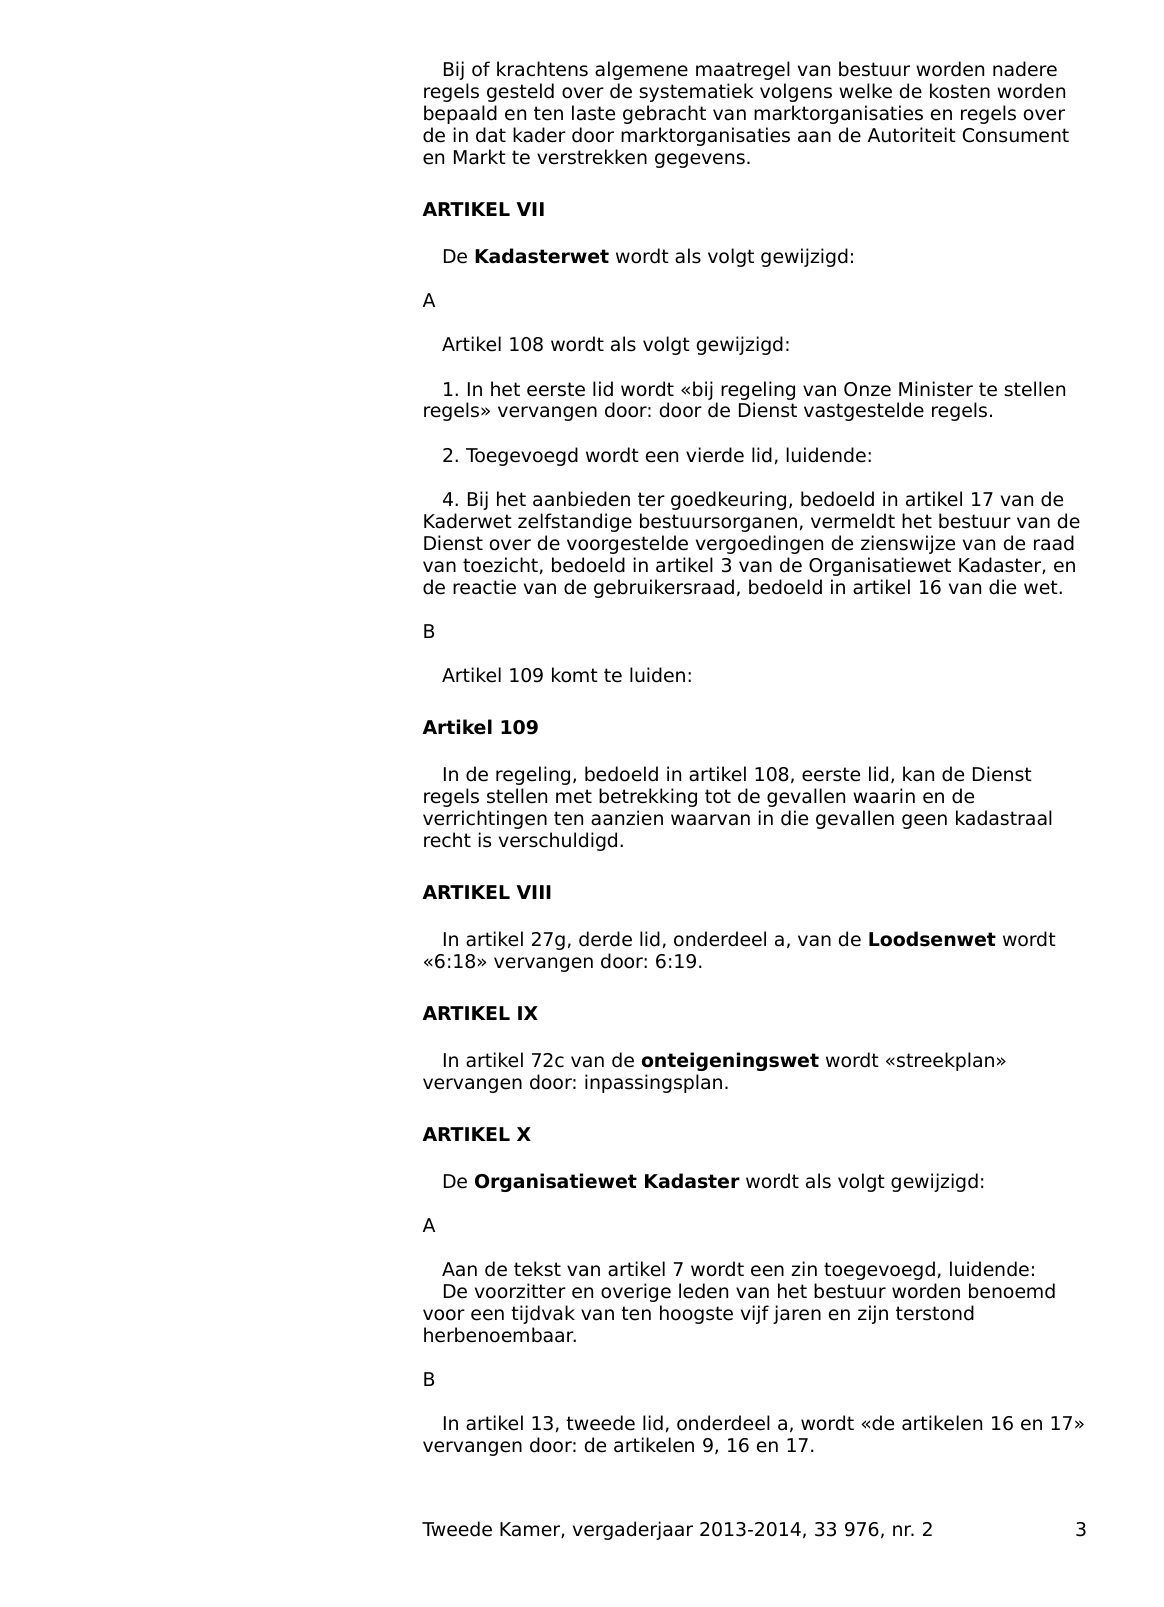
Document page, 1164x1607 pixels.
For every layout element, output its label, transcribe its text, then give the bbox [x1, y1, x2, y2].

text Aan de tekst van artikel 7 wordt een zin toegevoegd, luidende: [422, 1259, 1087, 1281]
text A [422, 290, 1087, 312]
subtitle ARTIKEL VII [422, 199, 1087, 221]
text A [422, 1215, 1087, 1237]
text 1. In het eerste lid wordt «bij regeling van Onze Minister te stellen regels» vervangen door: door de Dienst vastgestelde regels. [422, 378, 1087, 422]
text Bij of krachtens algemene maatregel van bestuur worden nadere regels gesteld over de systematiek volgens welke de kosten worden bepaald en ten laste gebracht van marktorganisaties en regels over de in dat kader door marktorganisaties aan de Autoriteit Consument en Markt te verstrekken gegevens. [422, 59, 1087, 169]
text 4. Bij het aanbieden ter goedkeuring, bedoeld in artikel 17 van de Kaderwet zelfstandige bestuursorganen, vermeldt het bestuur van de Dienst over de voorgestelde vergoedingen de zienswijze van de raad van toezicht, bedoeld in artikel 3 van de Organisatiewet Kadaster, en de reactie van de gebruikersraad, bedoeld in artikel 16 van die wet. [422, 489, 1087, 599]
text In artikel 27g, derde lid, onderdeel a, van de Loodsenwet wordt «6:18» vervangen door: 6:19. [422, 929, 1087, 973]
text In artikel 13, tweede lid, onderdeel a, wordt «de artikelen 16 en 17» vervangen door: de artikelen 9, 16 en 17. [422, 1413, 1087, 1457]
subtitle ARTIKEL IX [422, 1003, 1087, 1025]
text In de regeling, bedoeld in artikel 108, eerste lid, kan de Dienst regels stellen met betrekking tot de gevallen waarin en de verrichtingen ten aanzien waarvan in die gevallen geen kadastraal recht is verschuldigd. [422, 764, 1087, 852]
text B [422, 1369, 1087, 1391]
text Artikel 108 wordt als volgt gewijzigd: [422, 334, 1087, 356]
text Artikel 109 komt te luiden: [422, 665, 1087, 687]
text In artikel 72c van de onteigeningswet wordt «streekplan» vervangen door: inpassingsplan. [422, 1050, 1087, 1094]
text B [422, 621, 1087, 643]
subtitle ARTIKEL VIII [422, 882, 1087, 904]
subtitle ARTIKEL X [422, 1124, 1087, 1146]
text De voorzitter en overige leden van het bestuur worden benoemd voor een tijdvak van ten hoogste vijf jaren en zijn terstond herbenoembaar. [422, 1281, 1087, 1347]
subtitle Artikel 109 [422, 717, 1087, 739]
text De Organisatiewet Kadaster wordt als volgt gewijzigd: [422, 1171, 1087, 1193]
text 2. Toegevoegd wordt een vierde lid, luidende: [422, 444, 1087, 467]
text De Kadasterwet wordt als volgt gewijzigd: [422, 246, 1087, 268]
